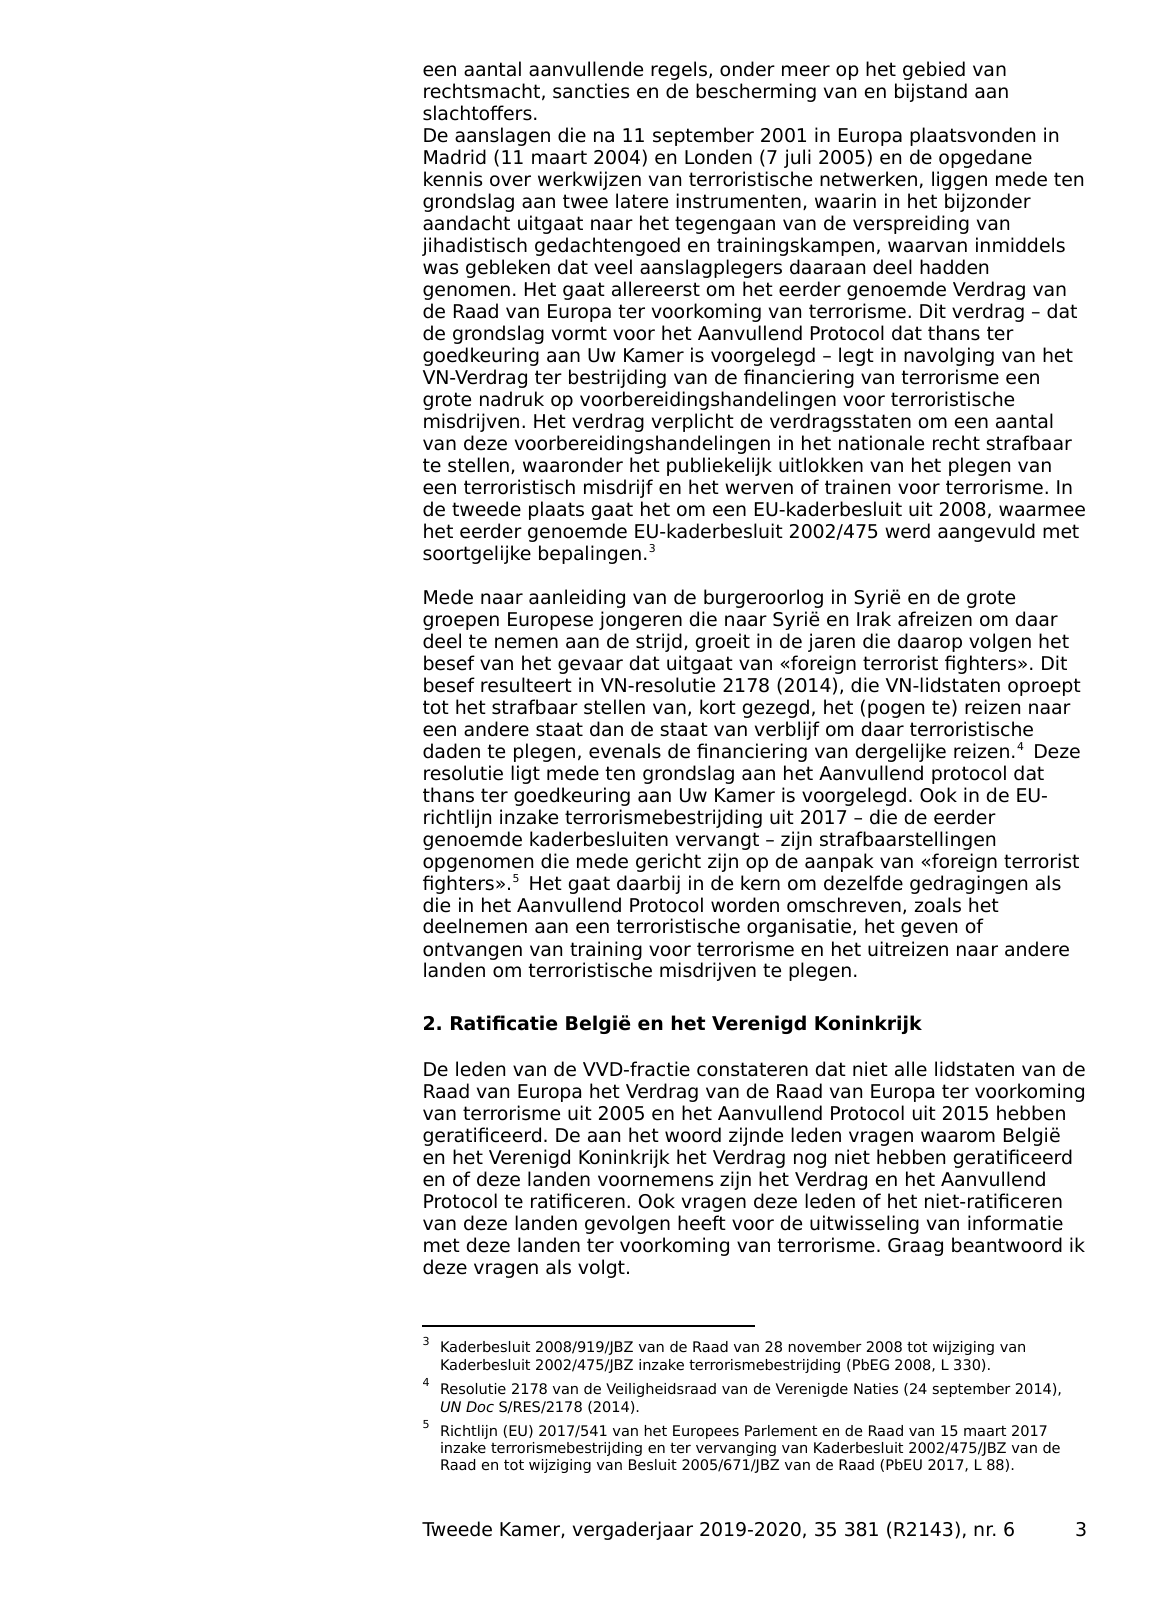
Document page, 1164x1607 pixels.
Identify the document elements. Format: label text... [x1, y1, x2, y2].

text Resolutie 2178 van de Veiligheidsraad van de Verenigde Naties (24 september 2014), UN Doc S/RES/2178 (2014). [422, 1377, 1087, 1416]
text De leden van de VVD-fractie constateren dat niet alle lidstaten van de Raad van Europa het Verdrag van de Raad van Europa ter voorkoming van terrorisme uit 2005 en het Aanvullend Protocol uit 2015 hebben geratificeerd. De aan het woord zijnde leden vragen waarom België en het Verenigd Koninkrijk het Verdrag nog niet hebben geratificeerd en of deze landen voornemens zijn het Verdrag en het Aanvullend Protocol te ratificeren. Ook vragen deze leden of het niet-ratificeren van deze landen gevolgen heeft voor de uitwisseling van informatie met deze landen ter voorkoming van terrorisme. Graag beantwoord ik deze vragen als volgt. [422, 1059, 1087, 1279]
text Kaderbesluit 2008/919/JBZ van de Raad van 28 november 2008 tot wijziging van Kaderbesluit 2002/475/JBZ inzake terrorismebestrijding (PbEG 2008, L 330). [422, 1335, 1087, 1374]
text een aantal aanvullende regels, onder meer op het gebied van rechtsmacht, sancties en de bescherming van en bijstand aan slachtoffers. [422, 59, 1087, 125]
text Richtlijn (EU) 2017/541 van het Europees Parlement en de Raad van 15 maart 2017 inzake terrorismebestrĳding en ter vervanging van Kaderbesluit 2002/475/JBZ van de Raad en tot wijziging van Besluit 2005/671/JBZ van de Raad (PbEU 2017, L 88). [422, 1418, 1087, 1474]
subtitle 2. Ratificatie België en het Verenigd Koninkrijk [422, 1012, 1087, 1034]
text De aanslagen die na 11 september 2001 in Europa plaatsvonden in Madrid (11 maart 2004) en Londen (7 juli 2005) en de opgedane kennis over werkwijzen van terroristische netwerken, liggen mede ten grondslag aan twee latere instrumenten, waarin in het bijzonder aandacht uitgaat naar het tegengaan van de verspreiding van jihadistisch gedachtengoed en trainingskampen, waarvan inmiddels was gebleken dat veel aanslagplegers daaraan deel hadden genomen. Het gaat allereerst om het eerder genoemde Verdrag van de Raad van Europa ter voorkoming van terrorisme. Dit verdrag – dat de grondslag vormt voor het Aanvullend Protocol dat thans ter goedkeuring aan Uw Kamer is voorgelegd – legt in navolging van het VN-Verdrag ter bestrijding van de financiering van terrorisme een grote nadruk op voorbereidingshandelingen voor terroristische misdrijven. Het verdrag verplicht de verdragsstaten om een aantal van deze voorbereidingshandelingen in het nationale recht strafbaar te stellen, waaronder het publiekelijk uitlokken van het plegen van een terroristisch misdrijf en het werven of trainen voor terrorisme. In de tweede plaats gaat het om een EU-kaderbesluit uit 2008, waarmee het eerder genoemde EU-kaderbesluit 2002/475 werd aangevuld met soortgelijke bepalingen. [422, 125, 1087, 564]
text Mede naar aanleiding van de burgeroorlog in Syrië en de grote groepen Europese jongeren die naar Syrië en Irak afreizen om daar deel te nemen aan de strijd, groeit in de jaren die daarop volgen het besef van het gevaar dat uitgaat van «foreign terrorist fighters». Dit besef resulteert in VN-resolutie 2178 (2014), die VN-lidstaten oproept tot het strafbaar stellen van, kort gezegd, het (pogen te) reizen naar een andere staat dan de staat van verblijf om daar terroristische daden te plegen, evenals de financiering van dergelijke reizen. Deze resolutie ligt mede ten grondslag aan het Aanvullend protocol dat thans ter goedkeuring aan Uw Kamer is voorgelegd. Ook in de EU-richtlijn inzake terrorismebestrijding uit 2017 – die de eerder genoemde kaderbesluiten vervangt – zijn strafbaarstellingen opgenomen die mede gericht zijn op de aanpak van «foreign terrorist fighters». Het gaat daarbij in de kern om dezelfde gedragingen als die in het Aanvullend Protocol worden omschreven, zoals het deelnemen aan een terroristische organisatie, het geven of ontvangen van training voor terrorisme en het uitreizen naar andere landen om terroristische misdrijven te plegen. [422, 587, 1087, 982]
